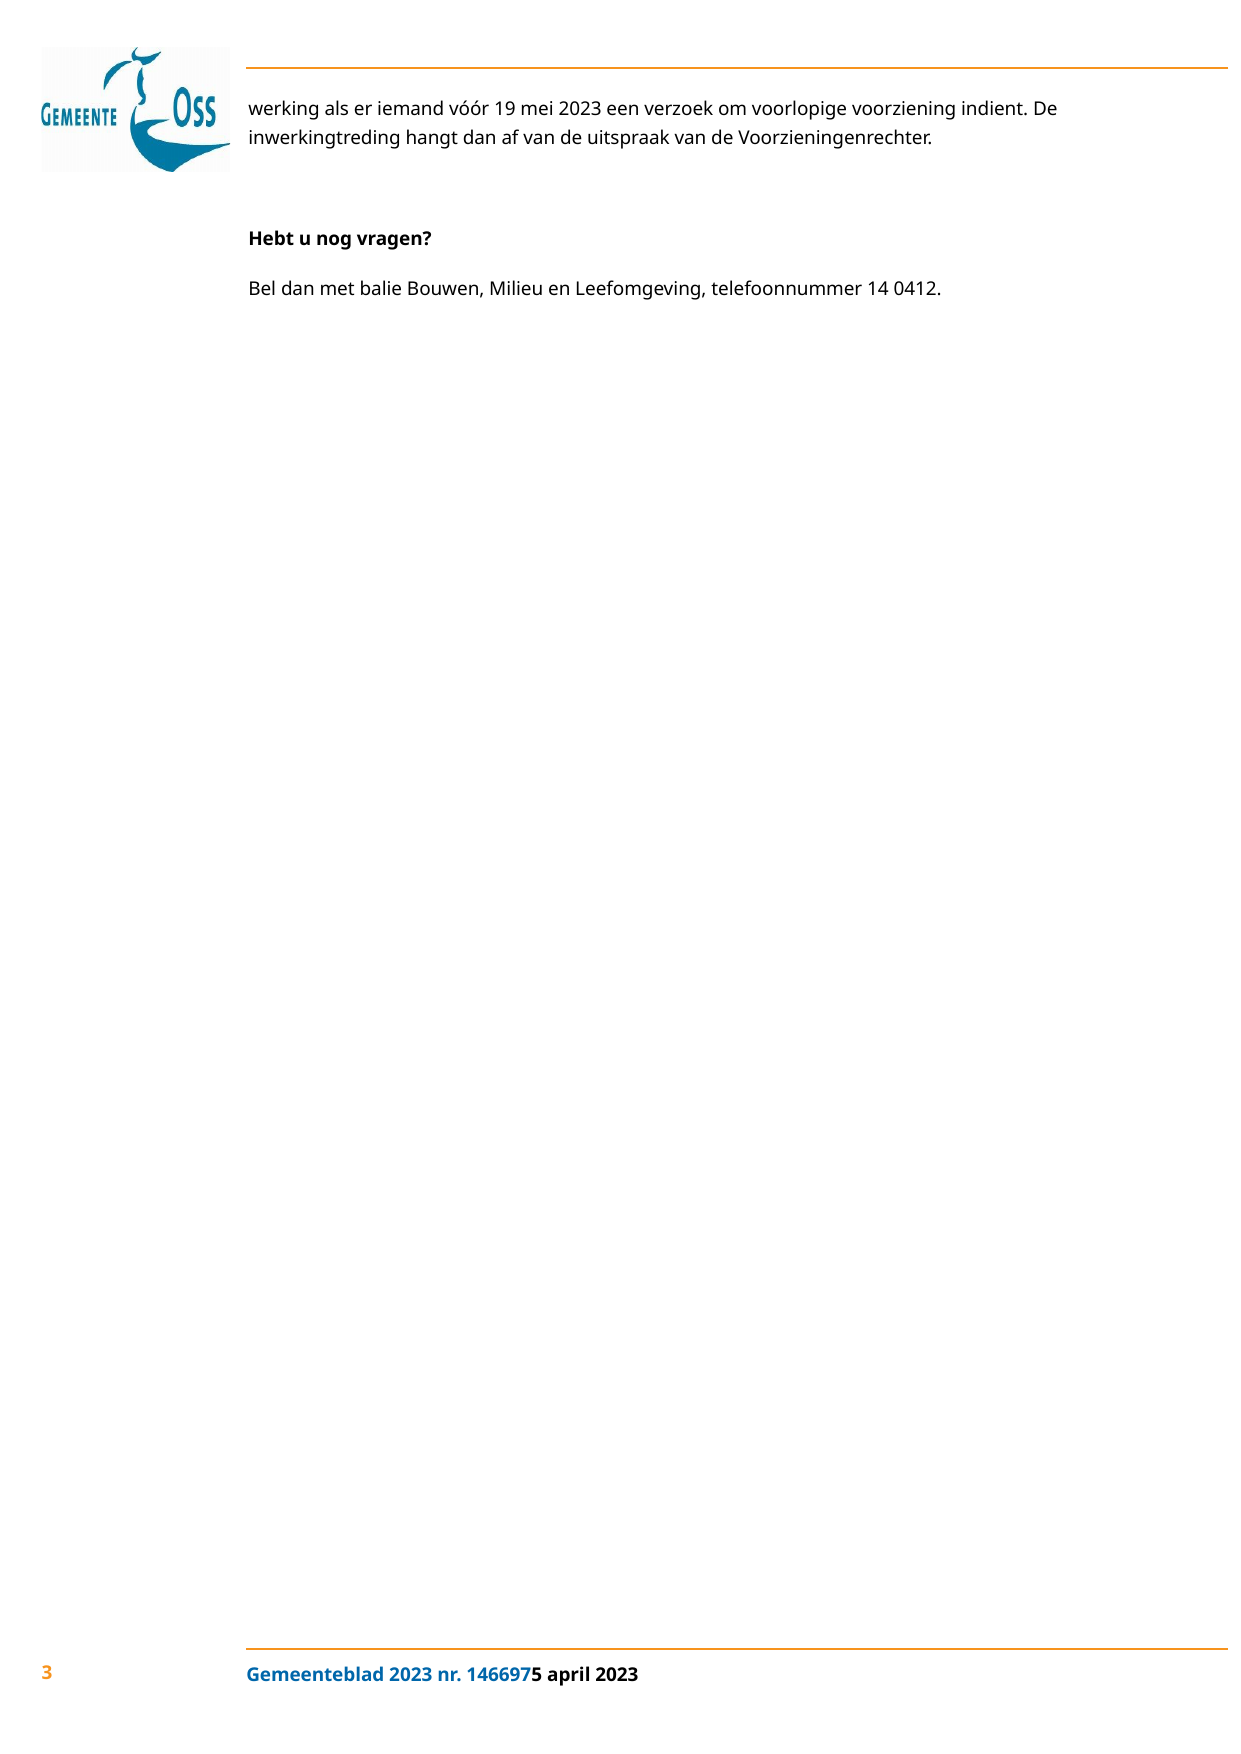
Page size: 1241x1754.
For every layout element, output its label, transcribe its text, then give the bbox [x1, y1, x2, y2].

text Hebt u nog vragen? [248, 225, 1152, 251]
text werking als er iemand vóór 19 mei 2023 een verzoek om voorlopige voorziening indient. De inwerkingtreding hangt dan af van de uitspraak van de Voorzieningenrechter. [248, 95, 1152, 150]
picture [41, 47, 231, 172]
text Bel dan met balie Bouwen, Milieu en Leefomgeving, telefoonnummer 14 0412. [248, 276, 1152, 301]
